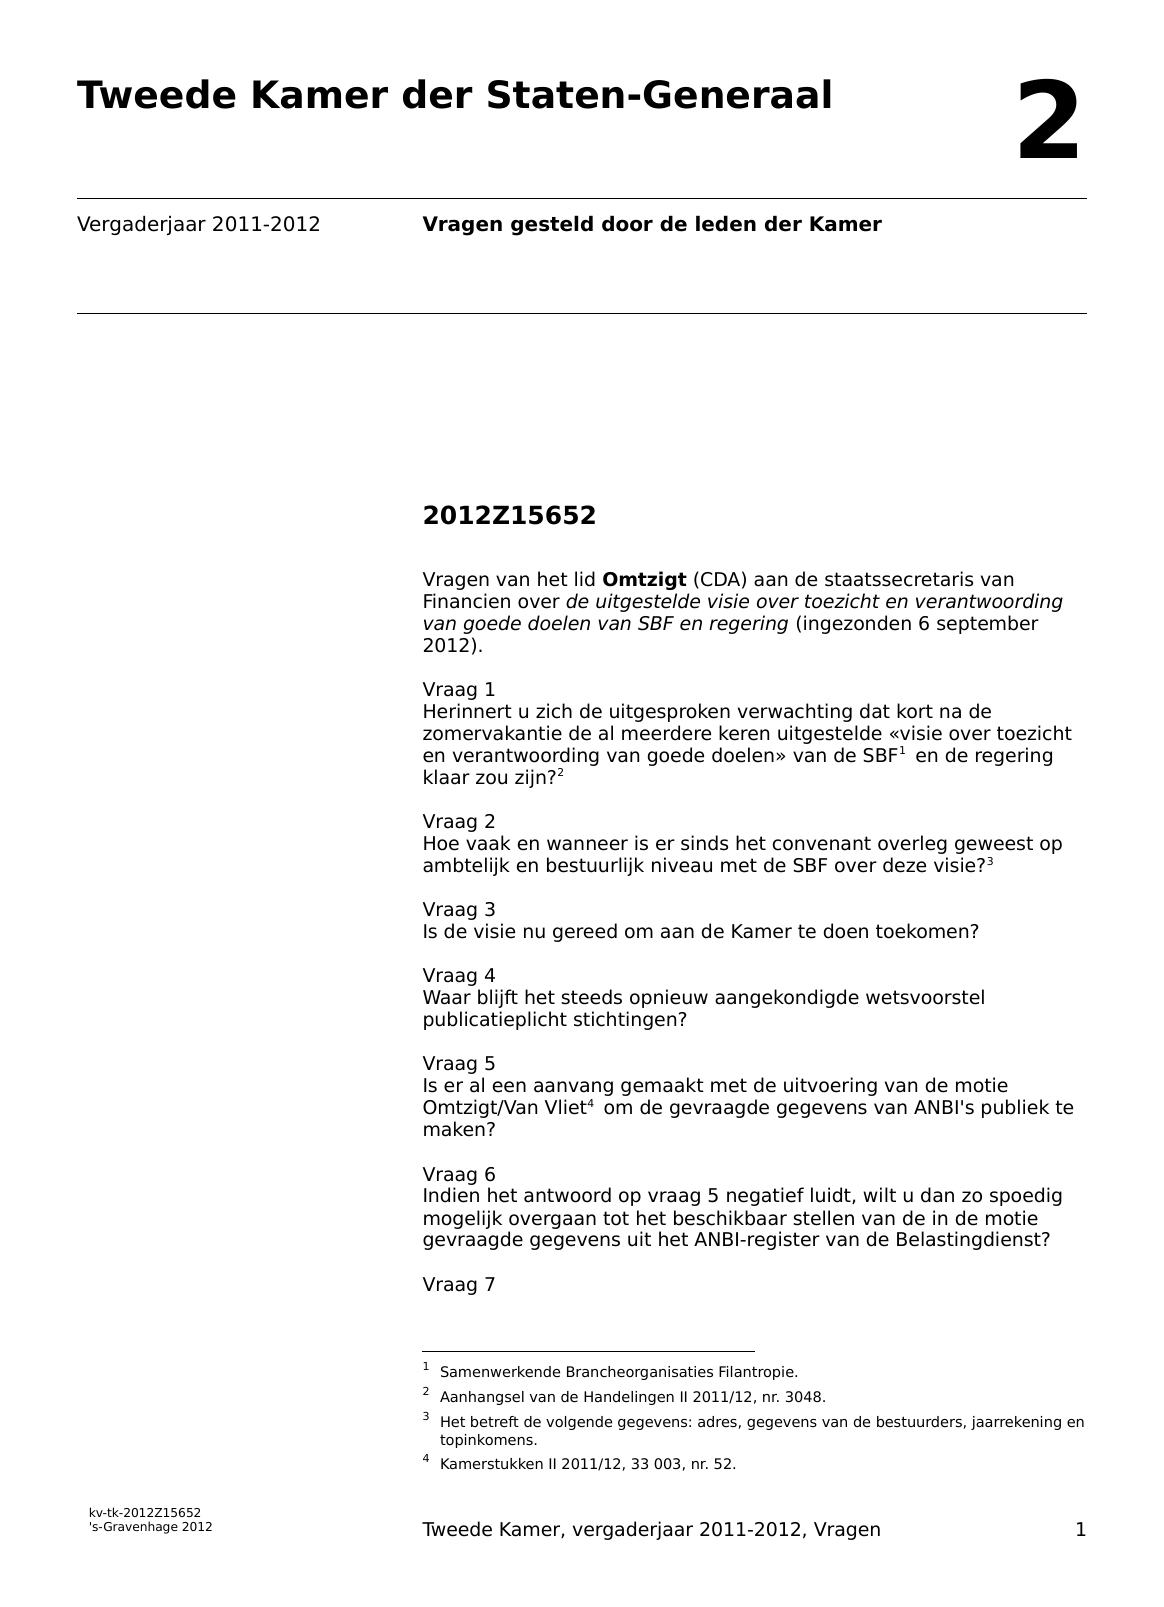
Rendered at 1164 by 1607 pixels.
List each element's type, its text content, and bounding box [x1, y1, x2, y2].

text Samenwerkende Brancheorganisaties Filantropie. [422, 1360, 1087, 1382]
text Vraag 3 [422, 899, 1087, 921]
text Herinnert u zich de uitgesproken verwachting dat kort na de zomervakantie de al meerdere keren uitgestelde «visie over toezicht en verantwoording van goede doelen» van de SBF en de regering klaar zou zijn? [422, 701, 1087, 789]
table_header Tweede Kamer der Staten-Generaal [77, 59, 886, 198]
text Vraag 6 [422, 1163, 1087, 1185]
text Vraag 7 [422, 1273, 1087, 1296]
text Vragen van het lid Omtzigt (CDA) aan de staatssecretaris van Financien over de uitgestelde visie over toezicht en verantwoording van goede doelen van SBF en regering (ingezonden 6 september 2012). [422, 569, 1087, 657]
text Is de visie nu gereed om aan de Kamer te doen toekomen? [422, 921, 1087, 943]
table_cell Vergaderjaar 2011-2012 [77, 199, 422, 313]
text Vraag 2 [422, 811, 1087, 833]
text Waar blijft het steeds opnieuw aangekondigde wetsvoorstel publicatieplicht stichtingen? [422, 987, 1087, 1031]
text Vraag 4 [422, 965, 1087, 987]
text 's-Gravenhage 2012 [88, 1520, 323, 1534]
text kv-tk-2012Z15652 [88, 1506, 323, 1520]
table_header 2 [886, 59, 1087, 198]
text Kamerstukken II 2011/12, 33 003, nr. 52. [422, 1452, 1087, 1474]
text Vraag 5 [422, 1053, 1087, 1075]
text Indien het antwoord op vraag 5 negatief luidt, wilt u dan zo spoedig mogelijk overgaan tot het beschikbaar stellen van de in de motie gevraagde gegevens uit het ANBI-register van de Belastingdienst? [422, 1185, 1087, 1251]
text Het betreft de volgende gegevens: adres, gegevens van de bestuurders, jaarrekening en topinkomens. [422, 1410, 1087, 1449]
table_cell Vragen gesteld door de leden der Kamer [422, 199, 1087, 313]
text Vraag 1 [422, 679, 1087, 701]
text Aanhangsel van de Handelingen II 2011/12, nr. 3048. [422, 1385, 1087, 1407]
text 2012Z15652 [422, 501, 1087, 531]
text Hoe vaak en wanneer is er sinds het convenant overleg geweest op ambtelijk en bestuurlijk niveau met de SBF over deze visie? [422, 833, 1087, 877]
text Is er al een aanvang gemaakt met de uitvoering van de motie Omtzigt/Van Vliet om de gevraagde gegevens van ANBI's publiek te maken? [422, 1075, 1087, 1141]
